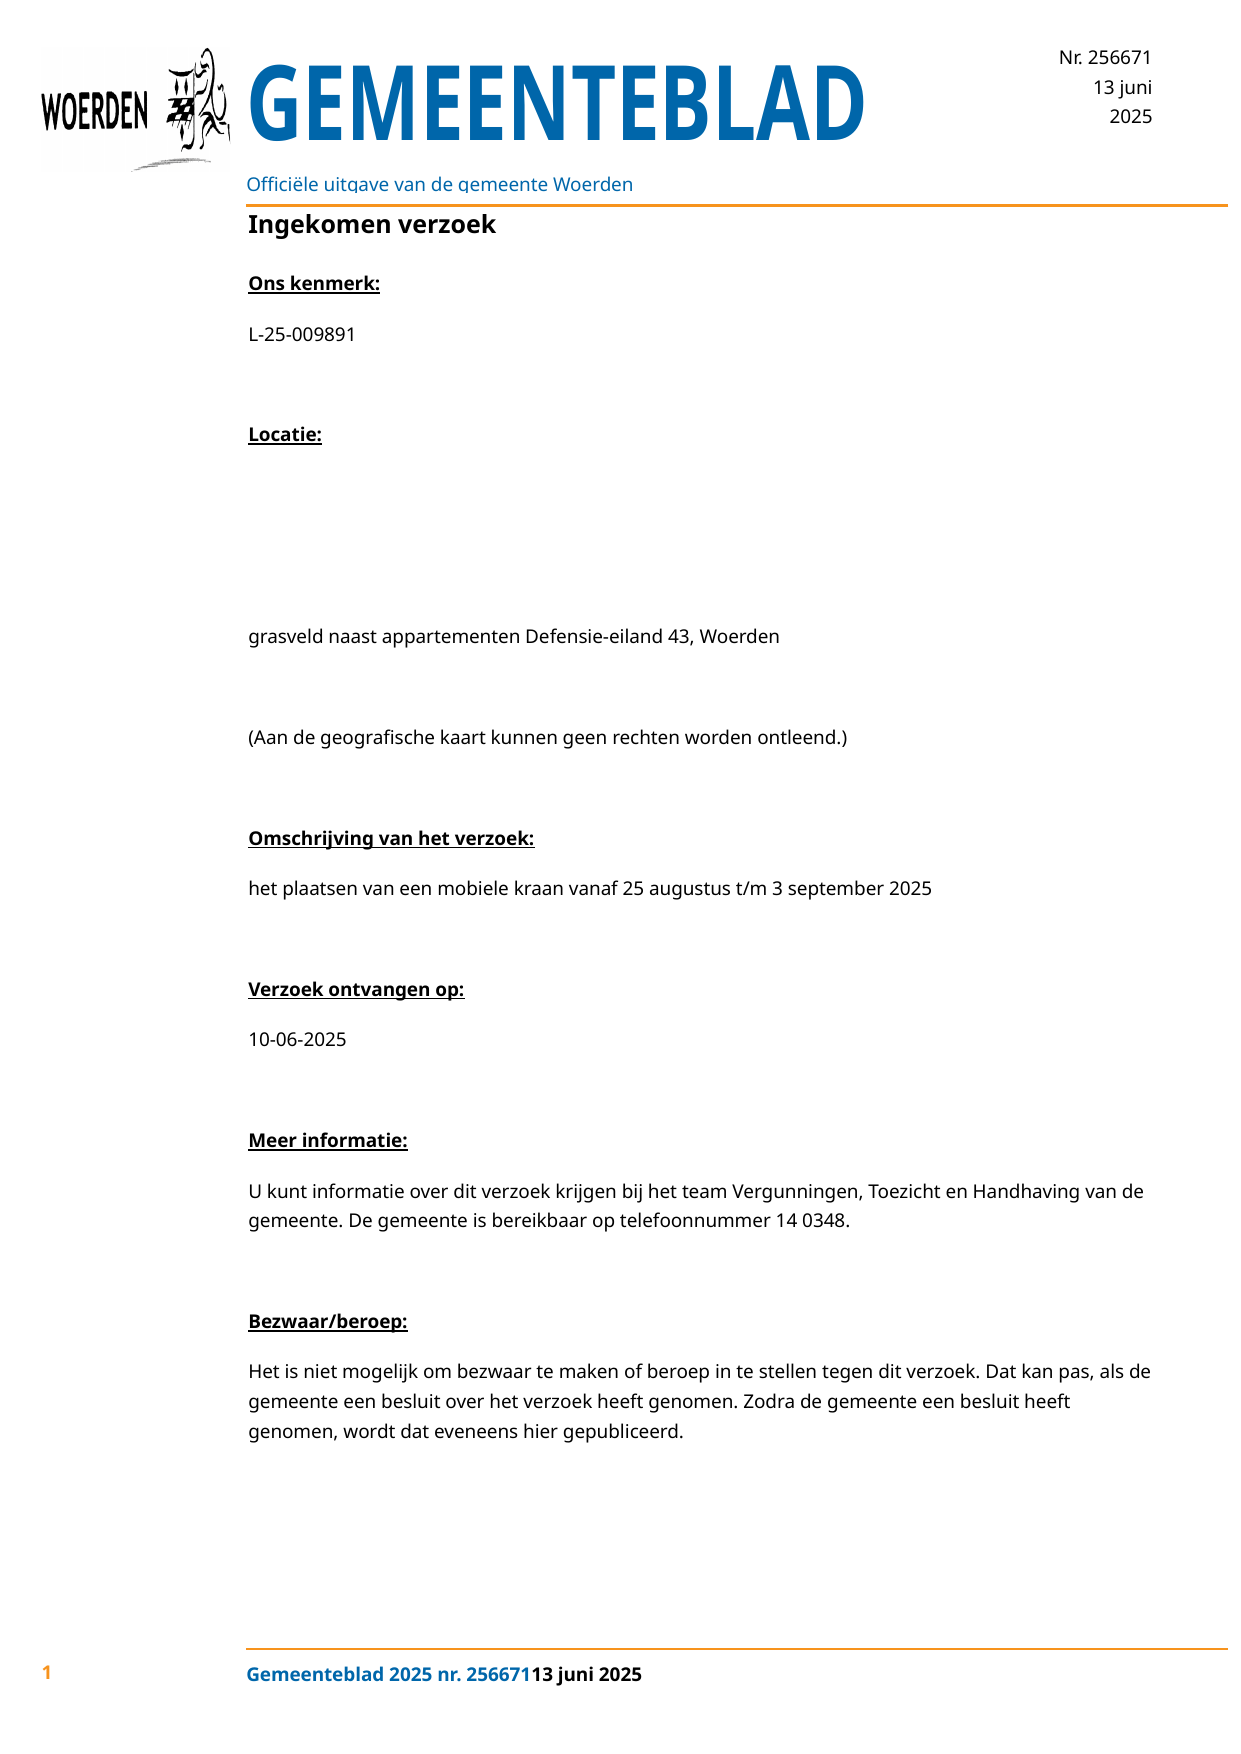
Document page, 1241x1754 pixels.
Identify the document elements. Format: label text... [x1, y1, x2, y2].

picture [41, 47, 231, 172]
text Verzoek ontvangen op: [248, 976, 1152, 1002]
text (Aan de geografische kaart kunnen geen rechten worden ontleend.) [248, 724, 1152, 750]
text Locatie: [248, 422, 1152, 447]
text Het is niet mogelijk om bezwaar te maken of beroep in te stellen tegen dit verzoek. Dat kan pas, als de gemeente een besluit over het verzoek heeft genomen. Zodra de gemeente een besluit heeft genomen, wordt dat eveneens hier gepubliceerd. [248, 1359, 1152, 1443]
text het plaatsen van een mobiele kraan vanaf 25 augustus t/m 3 september 2025 [248, 875, 1152, 901]
text Meer informatie: [248, 1127, 1152, 1153]
text Ingekomen verzoek [248, 207, 1152, 241]
text Omschrijving van het verzoek: [248, 825, 1152, 851]
text Bezwaar/beroep: [248, 1308, 1152, 1334]
text U kunt informatie over dit verzoek krijgen bij het team Vergunningen, Toezicht en Handhaving van de gemeente. De gemeente is bereikbaar op telefoonnummer 14 0348. [248, 1178, 1152, 1233]
text grasveld naast appartementen Defensie-eiland 43, Woerden [248, 623, 1152, 649]
text 10-06-2025 [248, 1027, 1152, 1052]
text Ons kenmerk: [248, 270, 1152, 296]
text L-25-009891 [248, 321, 1152, 346]
